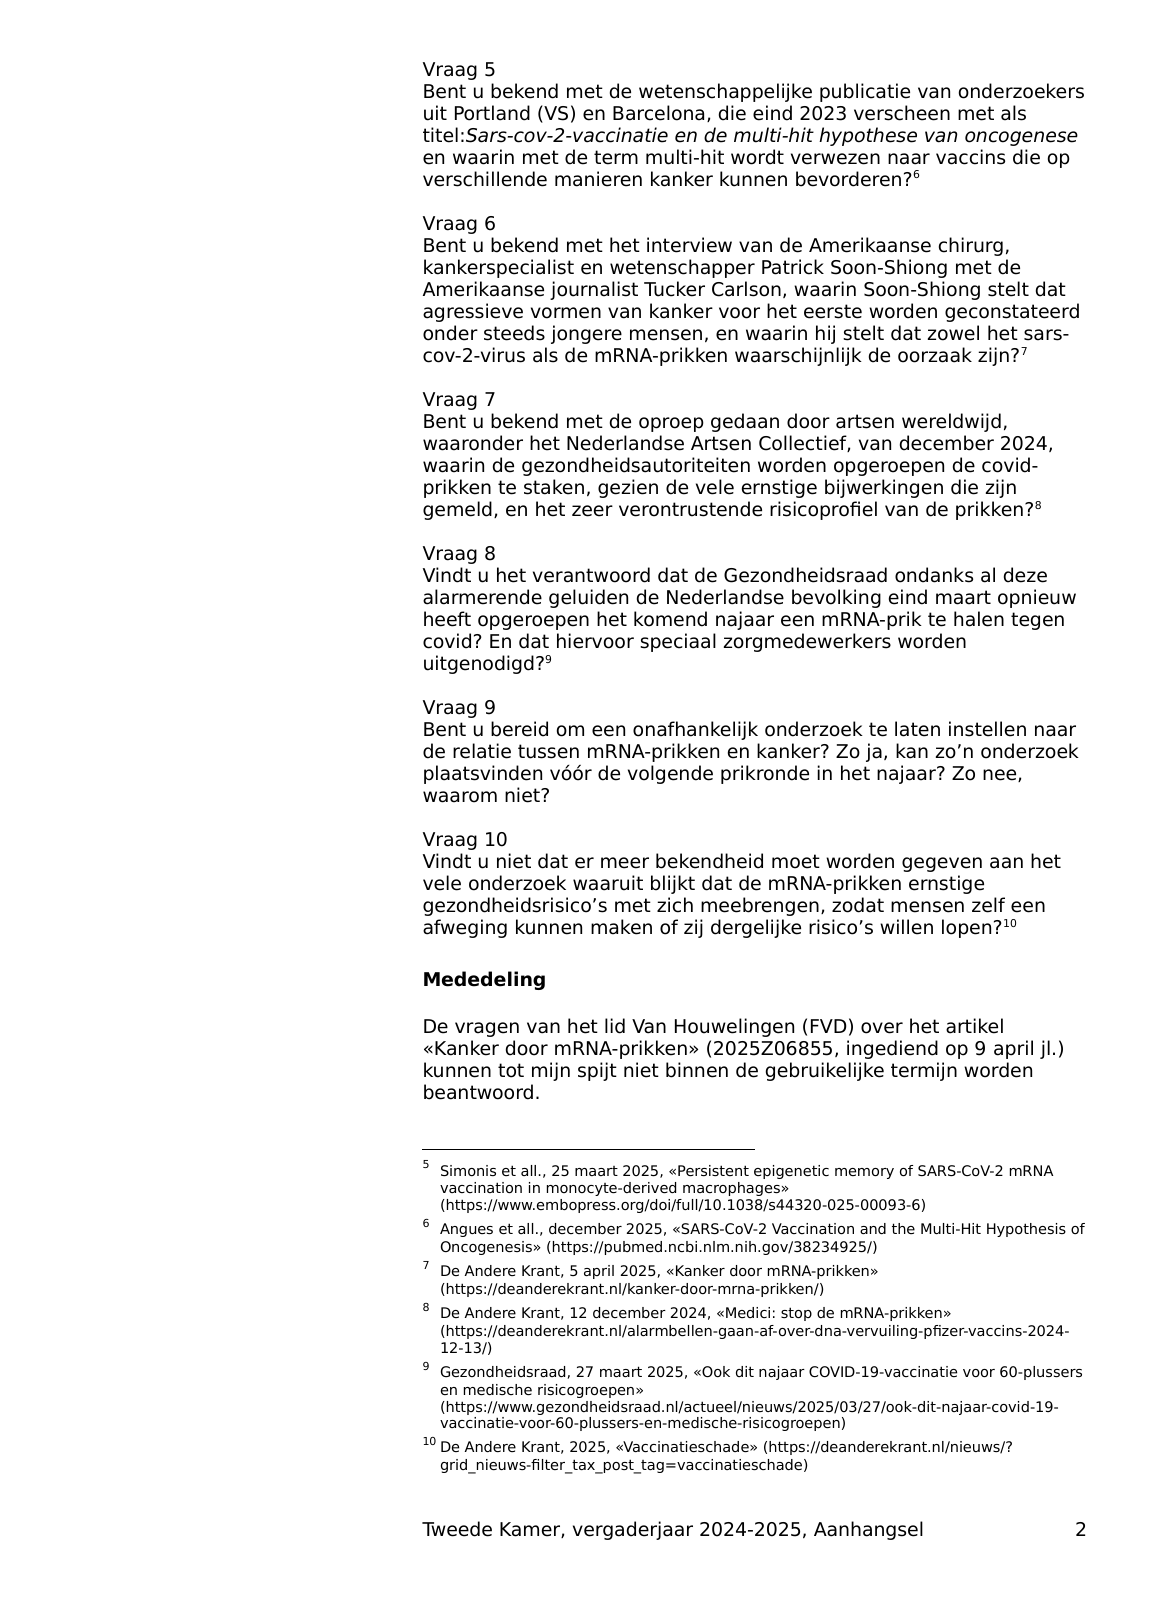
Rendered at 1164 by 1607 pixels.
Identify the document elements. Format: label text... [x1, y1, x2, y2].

text Bent u bekend met de wetenschappelijke publicatie van onderzoekers uit Portland (VS) en Barcelona, die eind 2023 verscheen met als titel:Sars-cov-2-vaccinatie en de multi-hit hypothese van oncogenese en waarin met de term multi-hit wordt verwezen naar vaccins die op verschillende manieren kanker kunnen bevorderen? [422, 81, 1087, 191]
text De vragen van het lid Van Houwelingen (FVD) over het artikel «Kanker door mRNA-prikken» (2025Z06855, ingediend op 9 april jl.) kunnen tot mijn spijt niet binnen de gebruikelijke termijn worden beantwoord. [422, 1016, 1087, 1104]
text Angues et all., december 2025, «SARS-CoV-2 Vaccination and the Multi-Hit Hypothesis of Oncogenesis» (https://pubmed.ncbi.nlm.nih.gov/38234925/) [422, 1217, 1087, 1256]
text Vraag 8 [422, 543, 1087, 565]
text Vindt u het verantwoord dat de Gezondheidsraad ondanks al deze alarmerende geluiden de Nederlandse bevolking eind maart opnieuw heeft opgeroepen het komend najaar een mRNA-prik te halen tegen covid? En dat hiervoor speciaal zorgmedewerkers worden uitgenodigd? [422, 565, 1087, 675]
text Gezondheidsraad, 27 maart 2025, «Ook dit najaar COVID-19-vaccinatie voor 60-plussers en medische risicogroepen» (https://www.gezondheidsraad.nl/actueel/nieuws/2025/03/27/ook-dit-najaar-covid-19-vaccinatie-voor-60-plussers-en-medische-risicogroepen) [422, 1360, 1087, 1432]
text Bent u bekend met de oproep gedaan door artsen wereldwijd, waaronder het Nederlandse Artsen Collectief, van december 2024, waarin de gezondheidsautoriteiten worden opgeroepen de covid-prikken te staken, gezien de vele ernstige bijwerkingen die zijn gemeld, en het zeer verontrustende risicoprofiel van de prikken? [422, 411, 1087, 521]
subtitle Mededeling [422, 969, 1087, 991]
text Vraag 7 [422, 389, 1087, 411]
text De Andere Krant, 12 december 2024, «Medici: stop de mRNA-prikken» (https://deanderekrant.nl/alarmbellen-gaan-af-over-dna-vervuiling-pfizer-vaccins-2024-12-13/) [422, 1301, 1087, 1357]
text Bent u bereid om een onafhankelijk onderzoek te laten instellen naar de relatie tussen mRNA-prikken en kanker? Zo ja, kan zo’n onderzoek plaatsvinden vóór de volgende prikronde in het najaar? Zo nee, waarom niet? [422, 719, 1087, 807]
text Vindt u niet dat er meer bekendheid moet worden gegeven aan het vele onderzoek waaruit blijkt dat de mRNA-prikken ernstige gezondheidsrisico’s met zich meebrengen, zodat mensen zelf een afweging kunnen maken of zij dergelijke risico’s willen lopen? [422, 851, 1087, 939]
text Vraag 6 [422, 213, 1087, 235]
text Simonis et all., 25 maart 2025, «Persistent epigenetic memory of SARS-CoV-2 mRNA vaccination in monocyte-derived macrophages» (https://www.embopress.org/doi/full/10.1038/s44320-025-00093-6) [422, 1158, 1087, 1214]
text Vraag 5 [422, 59, 1087, 81]
text De Andere Krant, 2025, «Vaccinatieschade» (https://deanderekrant.nl/nieuws/?grid_nieuws-filter_tax_post_tag=vaccinatieschade) [422, 1435, 1087, 1474]
text De Andere Krant, 5 april 2025, «Kanker door mRNA-prikken» (https://deanderekrant.nl/kanker-door-mrna-prikken/) [422, 1259, 1087, 1298]
text Vraag 10 [422, 829, 1087, 851]
text Bent u bekend met het interview van de Amerikaanse chirurg, kankerspecialist en wetenschapper Patrick Soon-Shiong met de Amerikaanse journalist Tucker Carlson, waarin Soon-Shiong stelt dat agressieve vormen van kanker voor het eerste worden geconstateerd onder steeds jongere mensen, en waarin hij stelt dat zowel het sars-cov-2-virus als de mRNA-prikken waarschijnlijk de oorzaak zijn? [422, 235, 1087, 367]
text Vraag 9 [422, 697, 1087, 719]
